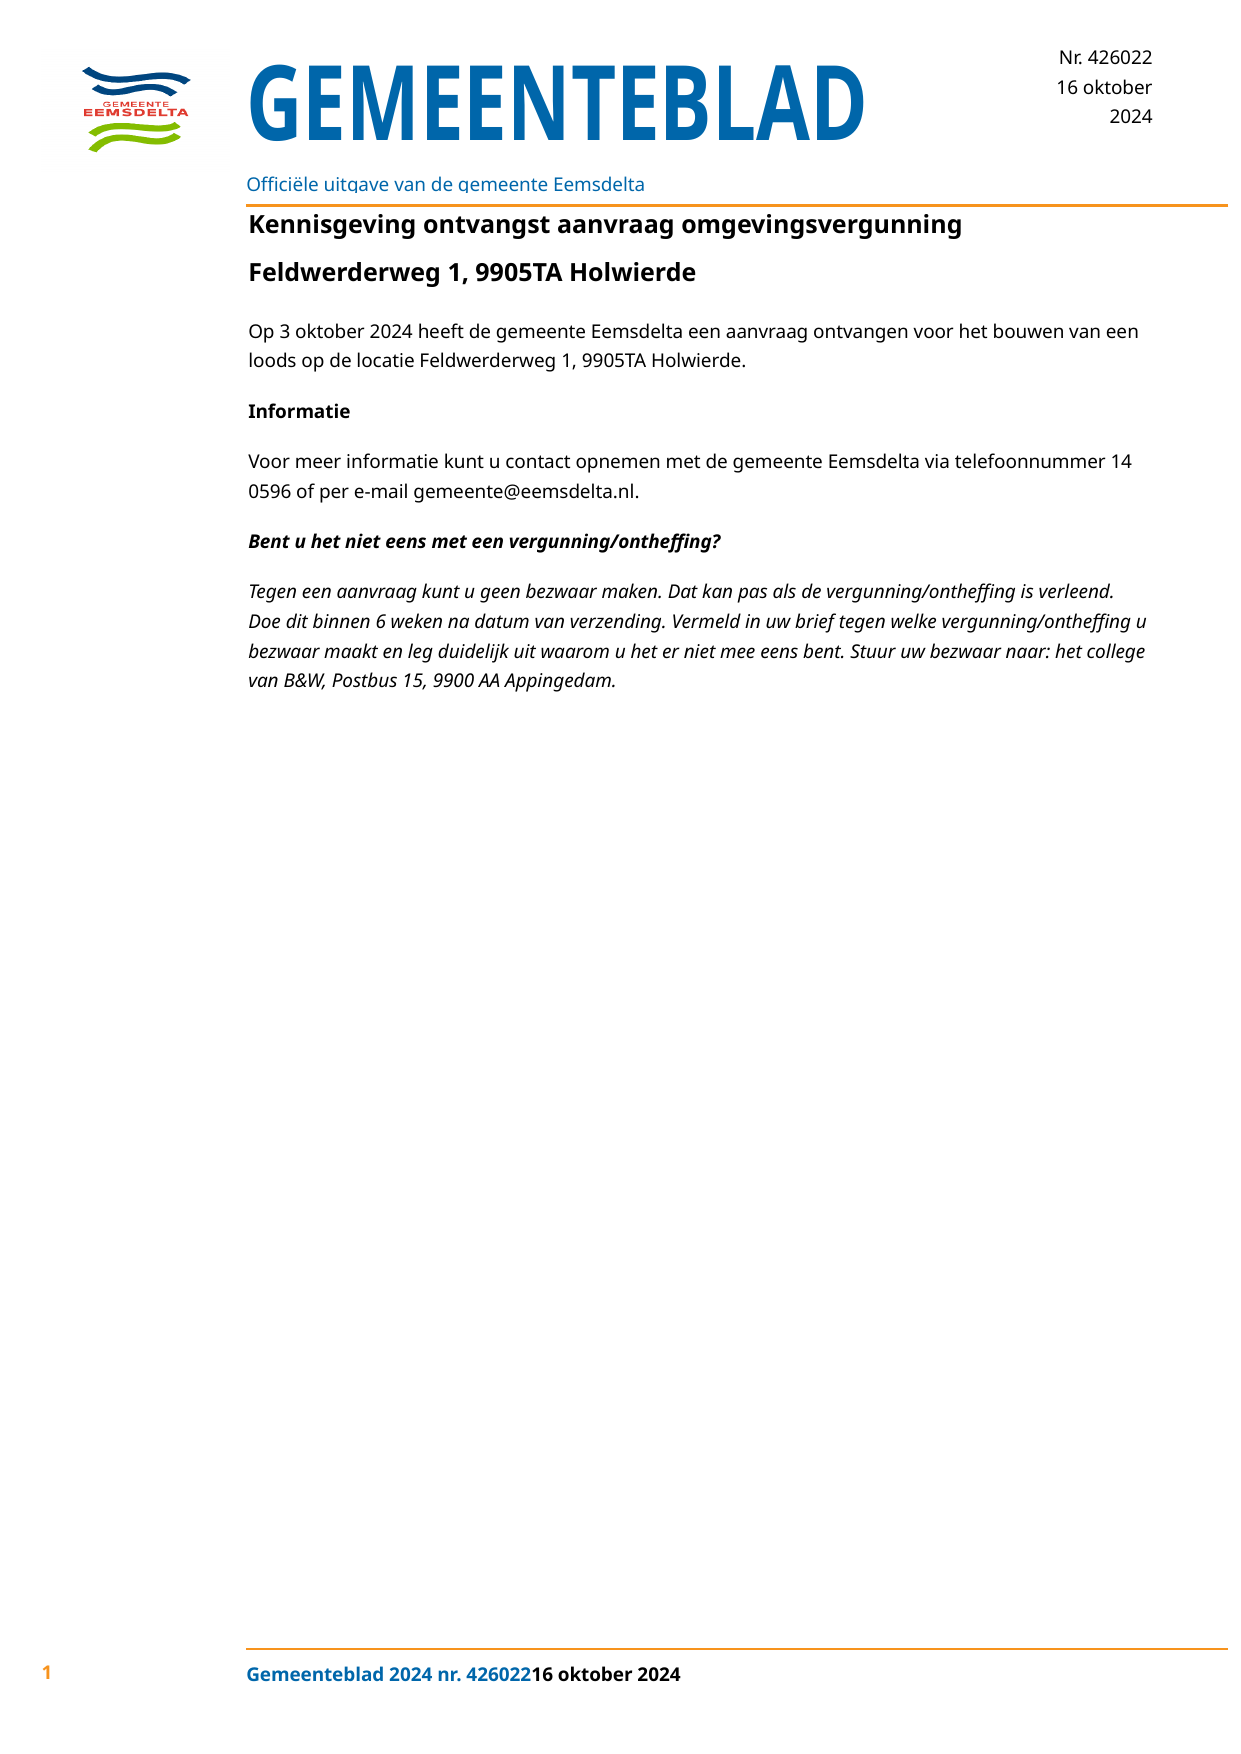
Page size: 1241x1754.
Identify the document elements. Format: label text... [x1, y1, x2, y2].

text Bent u het niet eens met een vergunning/ontheffing? [248, 528, 1152, 554]
text Tegen een aanvraag kunt u geen bezwaar maken. Dat kan pas als de vergunning/ontheffing is verleend. Doe dit binnen 6 weken na datum van verzending. Vermeld in uw brief tegen welke vergunning/ontheffing u bezwaar maakt en leg duidelijk uit waarom u het er niet mee eens bent. Stuur uw bezwaar naar: het college van B&W, Postbus 15, 9900 AA Appingedam. [248, 579, 1152, 693]
text Voor meer informatie kunt u contact opnemen met de gemeente Eemsdelta via telefoonnummer 14 0596 of per e-mail gemeente@eemsdelta.nl. [248, 448, 1152, 504]
picture [41, 47, 231, 172]
text Kennisgeving ontvangst aanvraag omgevingsvergunning Feldwerderweg 1, 9905TA Holwierde [248, 207, 1152, 288]
text Op 3 oktober 2024 heeft de gemeente Eemsdelta een aanvraag ontvangen voor het bouwen van een loods op de locatie Feldwerderweg 1, 9905TA Holwierde. [248, 318, 1152, 373]
text Informatie [248, 398, 1152, 424]
